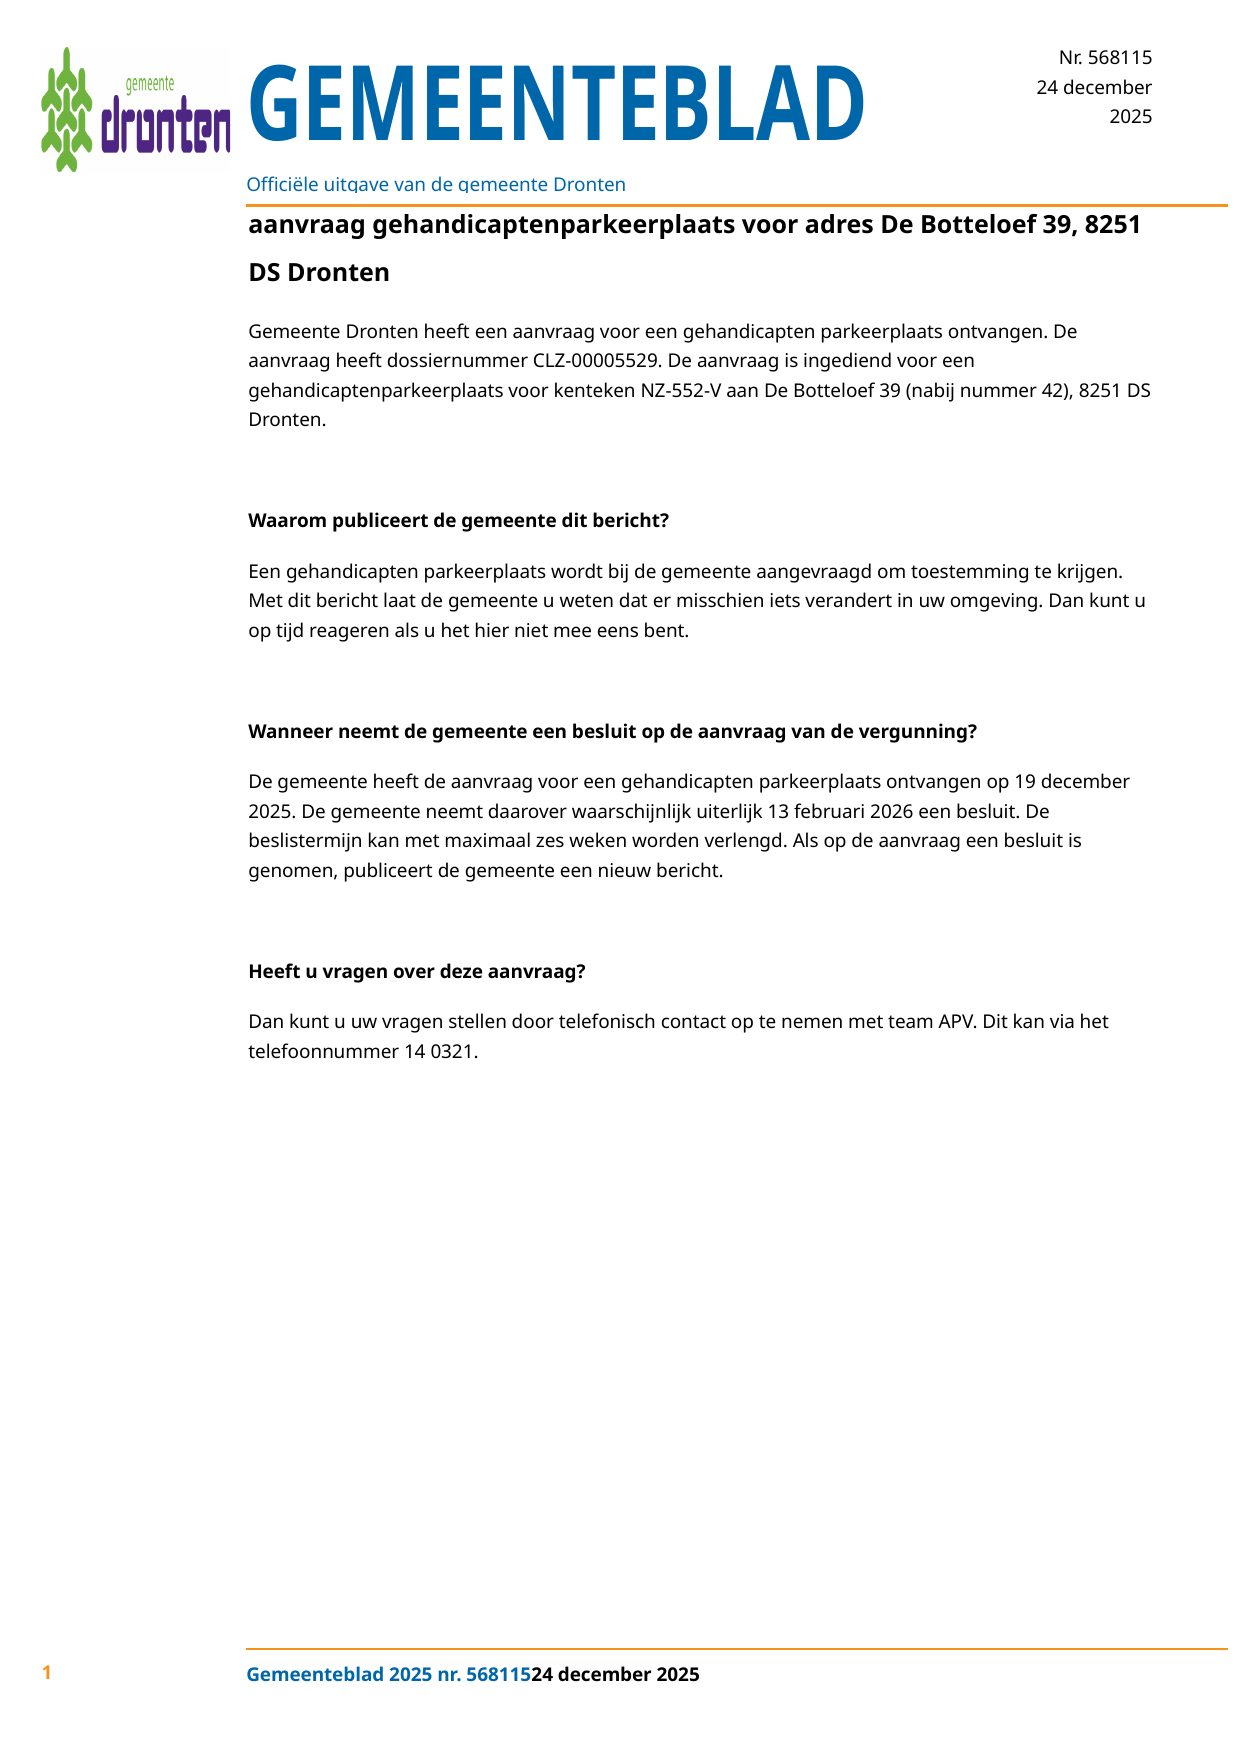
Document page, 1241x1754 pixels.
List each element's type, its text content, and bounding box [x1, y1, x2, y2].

text aanvraag gehandicaptenparkeerplaats voor adres De Botteloef 39, 8251 DS Dronten [248, 207, 1152, 288]
text Waarom publiceert de gemeente dit bericht? [248, 507, 1152, 533]
text De gemeente heeft de aanvraag voor een gehandicapten parkeerplaats ontvangen op 19 december 2025. De gemeente neemt daarover waarschijnlijk uiterlijk 13 februari 2026 een besluit. De beslistermijn kan met maximaal zes weken worden verlengd. Als op de aanvraag een besluit is genomen, publiceert de gemeente een nieuw bericht. [248, 768, 1152, 883]
text Een gehandicapten parkeerplaats wordt bij de gemeente aangevraagd om toestemming te krijgen. Met dit bericht laat de gemeente u weten dat er misschien iets verandert in uw omgeving. Dan kunt u op tijd reageren als u het hier niet mee eens bent. [248, 558, 1152, 643]
text Dan kunt u uw vragen stellen door telefonisch contact op te nemen met team APV. Dit kan via het telefoonnummer 14 0321. [248, 1008, 1152, 1064]
picture [41, 47, 231, 172]
text Wanneer neemt de gemeente een besluit op de aanvraag van de vergunning? [248, 718, 1152, 744]
text Gemeente Dronten heeft een aanvraag voor een gehandicapten parkeerplaats ontvangen. De aanvraag heeft dossiernummer CLZ-00005529. De aanvraag is ingediend voor een gehandicaptenparkeerplaats voor kenteken NZ-552-V aan De Botteloef 39 (nabij nummer 42), 8251 DS Dronten. [248, 318, 1152, 432]
text Heeft u vragen over deze aanvraag? [248, 958, 1152, 984]
